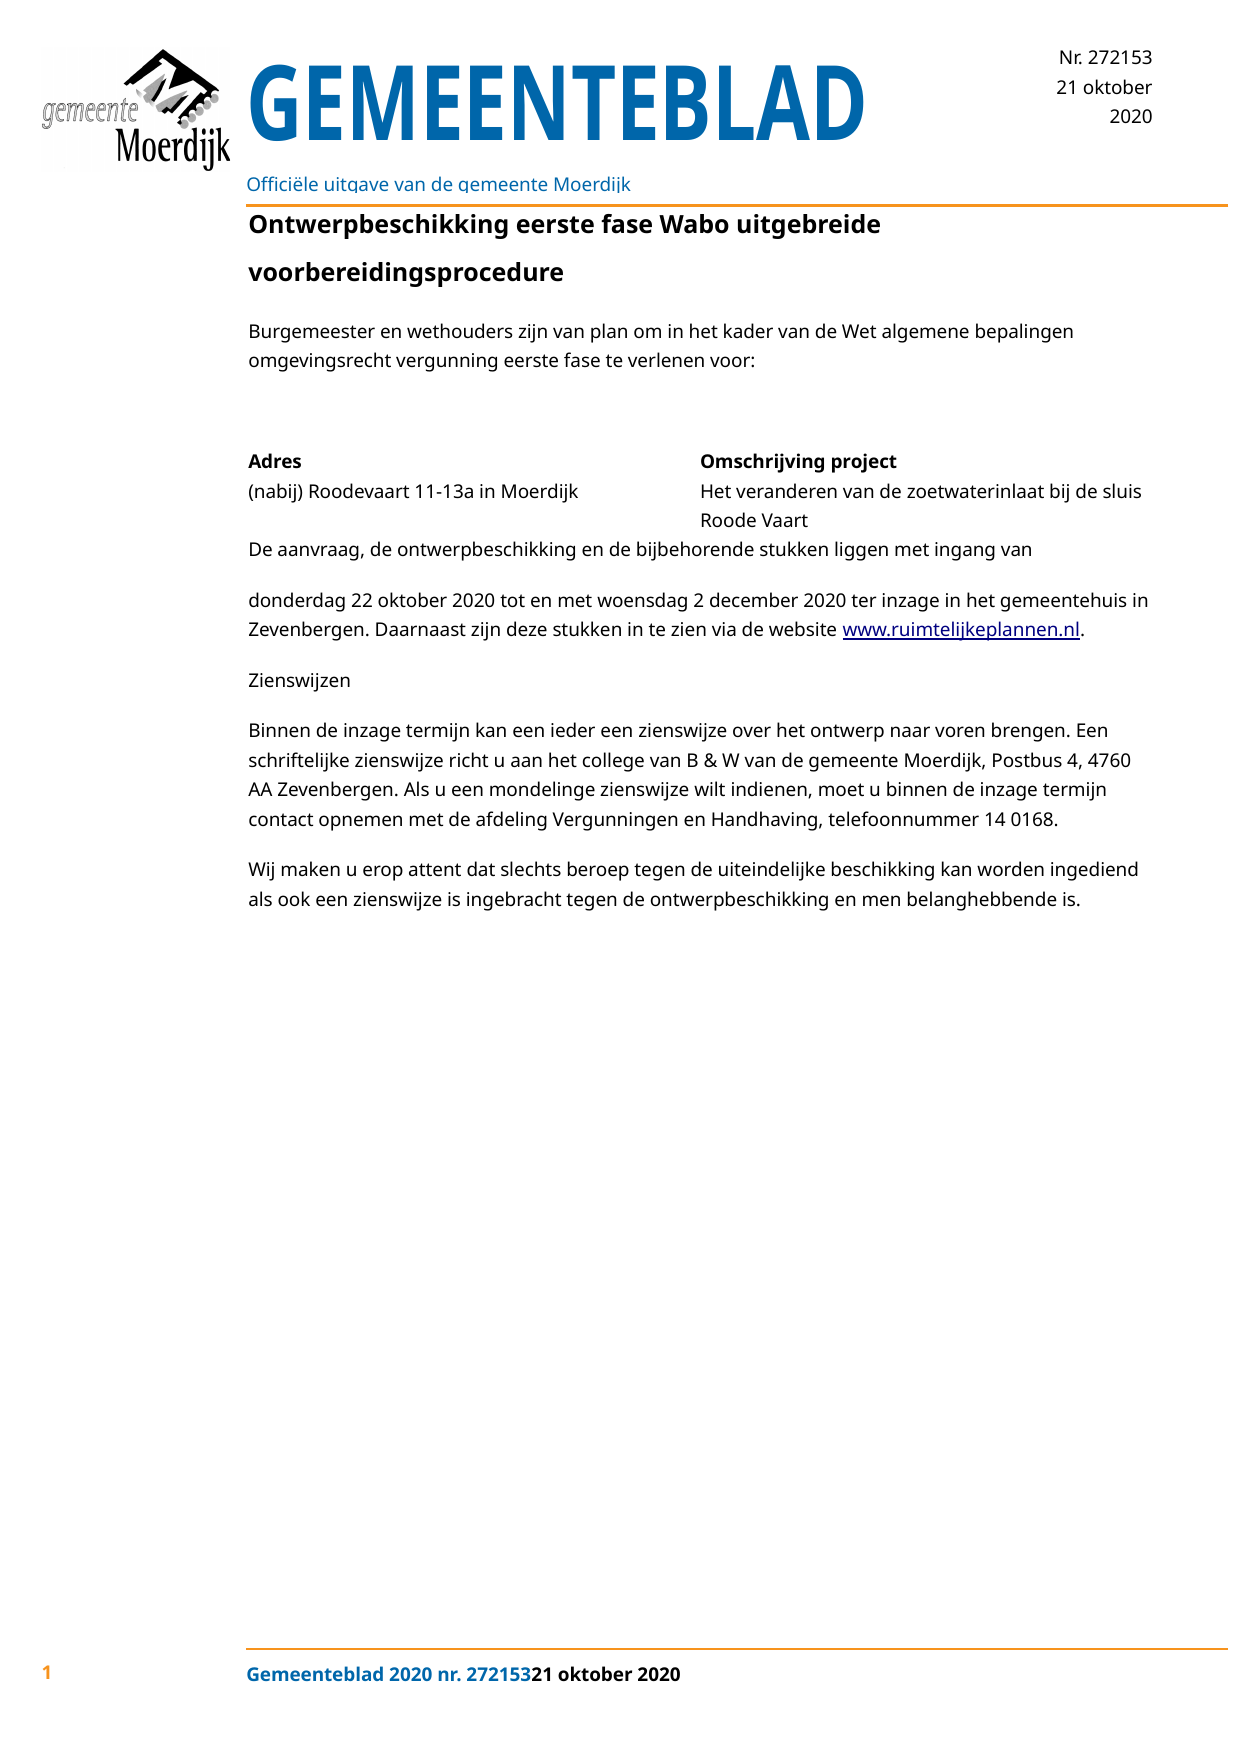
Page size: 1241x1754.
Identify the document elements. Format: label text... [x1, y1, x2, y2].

text Wij maken u erop attent dat slechts beroep tegen de uiteindelijke beschikking kan worden ingediend als ook een zienswijze is ingebracht tegen de ontwerpbeschikking en men belanghebbende is. [248, 857, 1152, 912]
text Binnen de inzage termijn kan een ieder een zienswijze over het ontwerp naar voren brengen. Een schriftelijke zienswijze richt u aan het college van B & W van de gemeente Moerdijk, Postbus 4, 4760 AA Zevenbergen. Als u een mondelinge zienswijze wilt indienen, moet u binnen de inzage termijn contact opnemen met de afdeling Vergunningen en Handhaving, telefoonnummer 14 0168. [248, 717, 1152, 832]
table_header Omschrijving project Het veranderen van de zoetwaterinlaat bij de sluis Roode Vaart [700, 449, 1152, 533]
text Ontwerpbeschikking eerste fase Wabo uitgebreide voorbereidingsprocedure [248, 207, 1152, 288]
picture [41, 47, 231, 172]
text Zienswijzen [248, 667, 1152, 693]
text Burgemeester en wethouders zijn van plan om in het kader van de Wet algemene bepalingen omgevingsrecht vergunning eerste fase te verlenen voor: [248, 318, 1152, 373]
text De aanvraag, de ontwerpbeschikking en de bijbehorende stukken liggen met ingang van [248, 537, 1152, 562]
table_header Adres (nabij) Roodevaart 11-13a in Moerdijk [248, 449, 700, 533]
text donderdag 22 oktober 2020 tot en met woensdag 2 december 2020 ter inzage in het gemeentehuis in Zevenbergen. Daarnaast zijn deze stukken in te zien via de website www.ruimtelijkeplannen.nl. [248, 587, 1152, 642]
